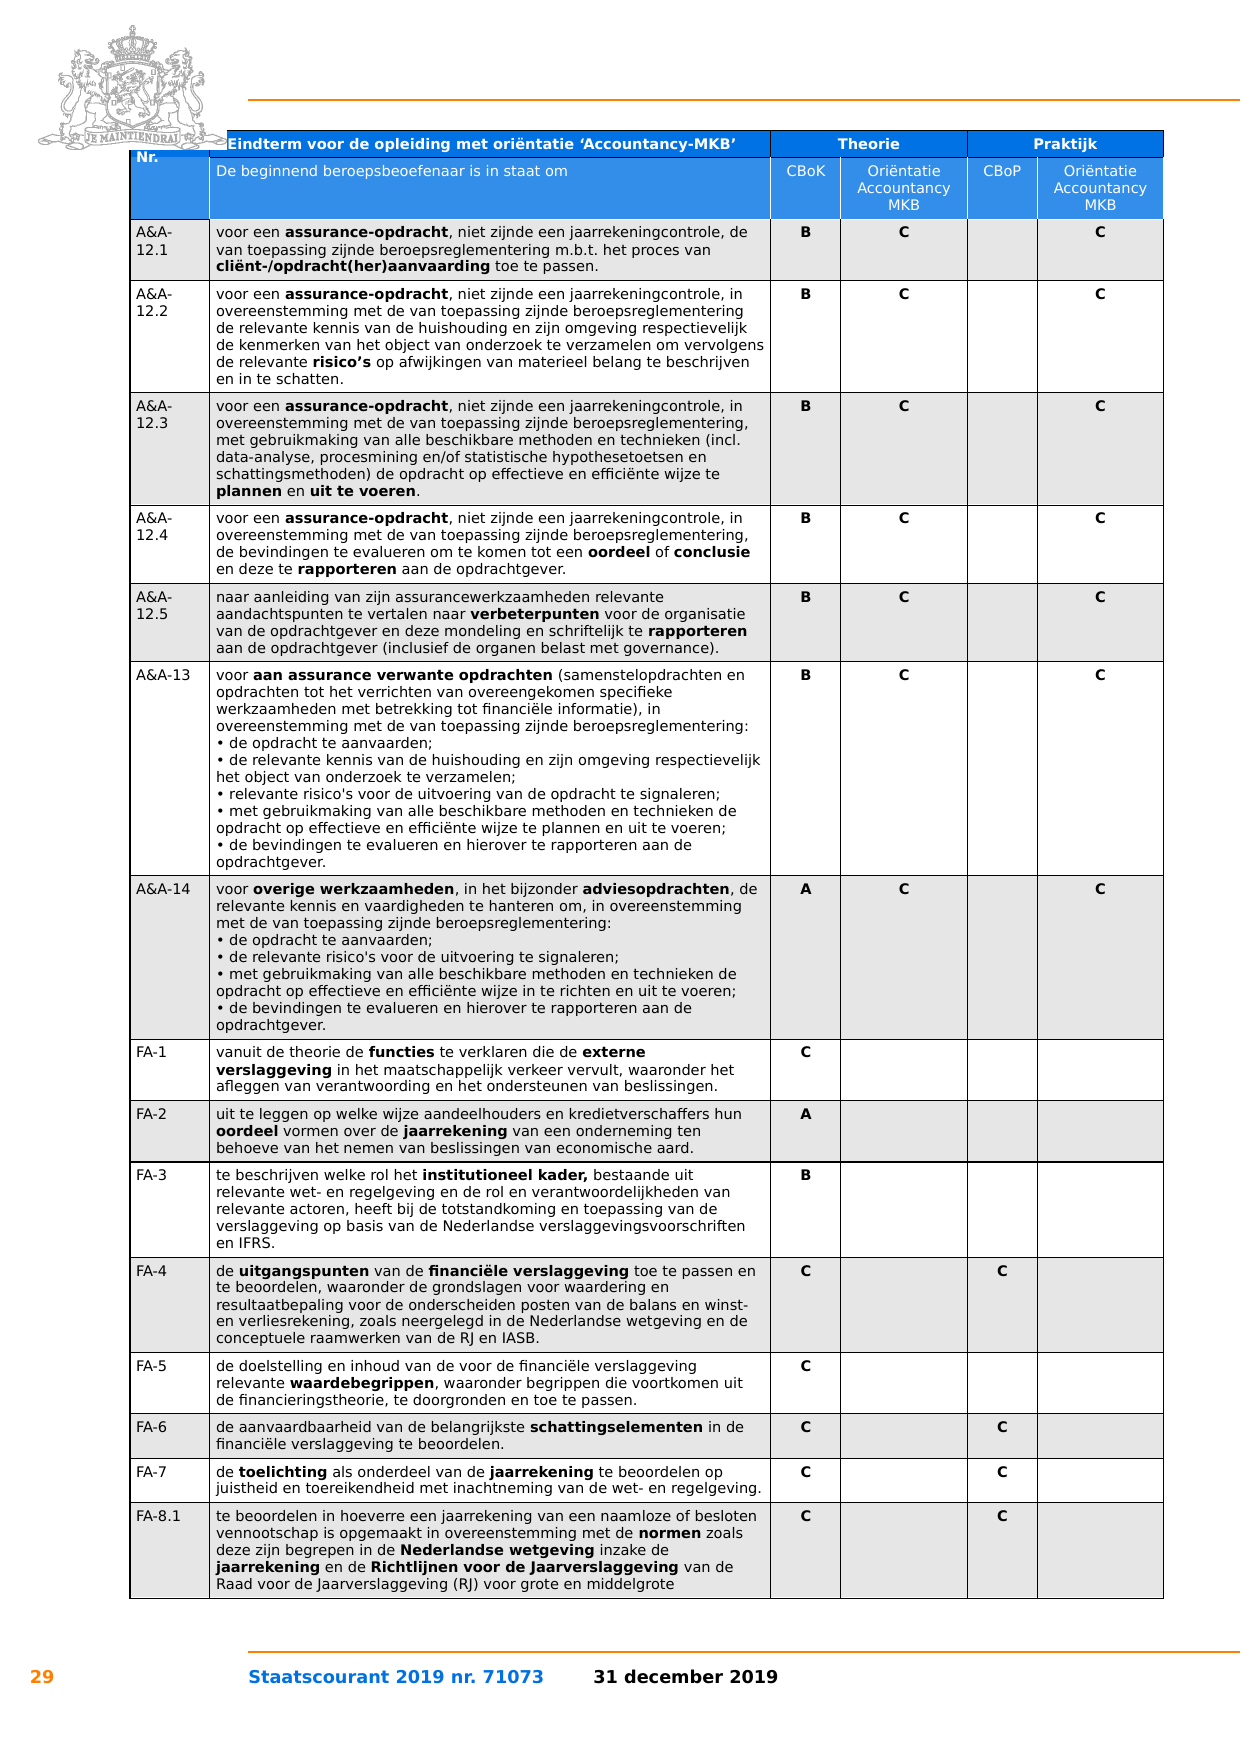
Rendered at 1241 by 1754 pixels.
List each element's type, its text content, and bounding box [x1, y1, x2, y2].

table_cell FA-7 [131, 1459, 209, 1502]
table_cell De beginnend beroepsbeoefenaar is in staat om [210, 158, 770, 219]
table_cell A&A-14 [131, 876, 209, 1039]
table_cell [968, 393, 1037, 504]
table_cell C [968, 1258, 1037, 1352]
table_cell C [771, 1414, 840, 1458]
table_cell [968, 1101, 1037, 1161]
table_cell [841, 1459, 967, 1502]
table_cell FA-1 [131, 1040, 209, 1100]
table_cell [968, 1163, 1037, 1257]
table_cell B [771, 393, 840, 504]
table_cell A [771, 876, 840, 1039]
table_cell C [1038, 506, 1163, 583]
table_cell te beoordelen in hoeverre een jaarrekening van een naamloze of besloten vennootschap is opgemaakt in overeenstemming met de normen zoals deze zijn begrepen in de Nederlandse wetgeving inzake de jaarrekening en de Richtlijnen voor de Jaarverslaggeving van de Raad voor de Jaarverslaggeving (RJ) voor grote en middelgrote [210, 1503, 770, 1597]
table_cell CBoK [771, 158, 840, 219]
table_cell C [1038, 281, 1163, 392]
table_cell [1038, 1101, 1163, 1161]
table_cell vanuit de theorie de functies te verklaren die de externe verslaggeving in het maatschappelijk verkeer vervult, waaronder het afleggen van verantwoording en het ondersteunen van beslissingen. [210, 1040, 770, 1100]
table_cell [841, 1040, 967, 1100]
table_cell [968, 1040, 1037, 1100]
table_cell C [771, 1040, 840, 1100]
table_cell [968, 584, 1037, 661]
table_cell A&A-12.2 [131, 281, 209, 392]
table_cell C [771, 1353, 840, 1413]
table_header Praktijk [968, 131, 1163, 157]
table_cell C [771, 1258, 840, 1352]
table_cell [968, 220, 1037, 280]
table_cell [1038, 1353, 1163, 1413]
table_cell voor een assurance-opdracht, niet zijnde een jaarrekeningcontrole, in overeenstemming met de van toepassing zijnde beroepsreglementering de relevante kennis van de huishouding en zijn omgeving respectievelijk de kenmerken van het object van onderzoek te verzamelen om vervolgens de relevante risico’s op afwijkingen van materieel belang te beschrijven en in te schatten. [210, 281, 770, 392]
table_cell voor een assurance-opdracht, niet zijnde een jaarrekeningcontrole, in overeenstemming met de van toepassing zijnde beroepsreglementering, de bevindingen te evalueren om te komen tot een oordeel of conclusie en deze te rapporteren aan de opdrachtgever. [210, 506, 770, 583]
table_cell C [968, 1459, 1037, 1502]
table_header [131, 150, 209, 157]
table_cell [968, 876, 1037, 1039]
table_cell C [968, 1503, 1037, 1597]
table_cell voor aan assurance verwante opdrachten (samenstelopdrachten en opdrachten tot het verrichten van overeengekomen specifieke werkzaamheden met betrekking tot financiële informatie), in overeenstemming met de van toepassing zijnde beroepsreglementering: • de opdracht te aanvaarden; • de relevante kennis van de huishouding en zijn omgeving respectievelijk het object van onderzoek te verzamelen; • relevante risico's voor de uitvoering van de opdracht te signaleren; • met gebruikmaking van alle beschikbare methoden en technieken de opdracht op effectieve en efficiënte wijze te plannen en uit te voeren; • de bevindingen te evalueren en hierover te rapporteren aan de opdrachtgever. [210, 662, 770, 875]
table_cell Oriëntatie Accountancy MKB [841, 158, 967, 219]
table_cell C [1038, 662, 1163, 875]
table_cell te beschrijven welke rol het institutioneel kader, bestaande uit relevante wet- en regelgeving en de rol en verantwoordelijkheden van relevante actoren, heeft bij de totstandkoming en toepassing van de verslaggeving op basis van de Nederlandse verslaggevingsvoorschriften en IFRS. [210, 1163, 770, 1257]
table_cell C [968, 1414, 1037, 1458]
table_cell A [771, 1101, 840, 1161]
table_cell C [841, 393, 967, 504]
table_cell FA-4 [131, 1258, 209, 1352]
table_cell C [1038, 220, 1163, 280]
table_cell FA-6 [131, 1414, 209, 1458]
table_cell A&A-12.4 [131, 506, 209, 583]
table_cell C [841, 506, 967, 583]
table_cell [841, 1414, 967, 1458]
table_cell [1038, 1503, 1163, 1597]
table_cell [968, 281, 1037, 392]
table_cell [841, 1258, 967, 1352]
table_cell B [771, 281, 840, 392]
table_cell Oriëntatie Accountancy MKB [1038, 158, 1163, 219]
table_cell de toelichting als onderdeel van de jaarrekening te beoordelen op juistheid en toereikendheid met inachtneming van de wet- en regelgeving. [210, 1459, 770, 1502]
table_cell A&A-12.5 [131, 584, 209, 661]
table_cell [1038, 1163, 1163, 1257]
table_cell B [771, 662, 840, 875]
table_cell C [841, 281, 967, 392]
table_cell C [841, 876, 967, 1039]
table_cell uit te leggen op welke wijze aandeelhouders en kredietverschaffers hun oordeel vormen over de jaarrekening van een onderneming ten behoeve van het nemen van beslissingen van economische aard. [210, 1101, 770, 1161]
table_cell [841, 1353, 967, 1413]
table_cell [1038, 1040, 1163, 1100]
table_cell [1038, 1414, 1163, 1458]
table_cell [968, 506, 1037, 583]
table_cell B [771, 1163, 840, 1257]
table_cell de uitgangspunten van de financiële verslaggeving toe te passen en te beoordelen, waaronder de grondslagen voor waardering en resultaatbepaling voor de onderscheiden posten van de balans en winst- en verliesrekening, zoals neergelegd in de Nederlandse wetgeving en de conceptuele raamwerken van de RJ en IASB. [210, 1258, 770, 1352]
table_cell C [841, 584, 967, 661]
table_cell FA-8.1 [131, 1503, 209, 1597]
table_cell de aanvaardbaarheid van de belangrijkste schattingselementen in de financiële verslaggeving te beoordelen. [210, 1414, 770, 1458]
table_cell C [841, 662, 967, 875]
table_cell B [771, 584, 840, 661]
table_cell B [771, 220, 840, 280]
table_cell A&A-13 [131, 662, 209, 875]
table_cell C [1038, 393, 1163, 504]
table_cell C [771, 1503, 840, 1597]
table_cell FA-5 [131, 1353, 209, 1413]
table_cell voor een assurance-opdracht, niet zijnde een jaarrekeningcontrole, de van toepassing zijnde beroepsreglementering m.b.t. het proces van cliënt-/opdracht(her)aanvaarding toe te passen. [210, 220, 770, 280]
table_cell FA-3 [131, 1163, 209, 1257]
table_cell [841, 1503, 967, 1597]
table_cell [1038, 1459, 1163, 1502]
table_cell [968, 1353, 1037, 1413]
table_cell voor overige werkzaamheden, in het bijzonder adviesopdrachten, de relevante kennis en vaardigheden te hanteren om, in overeenstemming met de van toepassing zijnde beroepsreglementering: • de opdracht te aanvaarden; • de relevante risico's voor de uitvoering te signaleren; • met gebruikmaking van alle beschikbare methoden en technieken de opdracht op effectieve en efficiënte wijze in te richten en uit te voeren; • de bevindingen te evalueren en hierover te rapporteren aan de opdrachtgever. [210, 876, 770, 1039]
table_cell A&A-12.1 [131, 220, 209, 280]
table_cell [841, 1163, 967, 1257]
table_cell C [1038, 584, 1163, 661]
table_cell C [1038, 876, 1163, 1039]
table_cell voor een assurance-opdracht, niet zijnde een jaarrekeningcontrole, in overeenstemming met de van toepassing zijnde beroepsreglementering, met gebruikmaking van alle beschikbare methoden en technieken (incl. data-analyse, procesmining en/of statistische hypothesetoetsen en schattingsmethoden) de opdracht op effectieve en efficiënte wijze te plannen en uit te voeren. [210, 393, 770, 504]
picture [38, 25, 227, 150]
table_cell [968, 662, 1037, 875]
table_cell A&A-12.3 [131, 393, 209, 504]
table_cell [841, 1101, 967, 1161]
table_cell C [771, 1459, 840, 1502]
table_cell de doelstelling en inhoud van de voor de financiële verslaggeving relevante waardebegrippen, waaronder begrippen die voortkomen uit de financieringstheorie, te doorgronden en toe te passen. [210, 1353, 770, 1413]
table_cell B [771, 506, 840, 583]
table_header Eindterm voor de opleiding met oriëntatie ‘Accountancy-MKB’ [210, 131, 770, 157]
table_cell [1038, 1258, 1163, 1352]
table_cell CBoP [968, 158, 1037, 219]
table_cell C [841, 220, 967, 280]
table_header Theorie [771, 131, 967, 157]
table_cell naar aanleiding van zijn assurancewerkzaamheden relevante aandachtspunten te vertalen naar verbeterpunten voor de organisatie van de opdrachtgever en deze mondeling en schriftelijk te rapporteren aan de opdrachtgever (inclusief de organen belast met governance). [210, 584, 770, 661]
table_cell FA-2 [131, 1101, 209, 1161]
